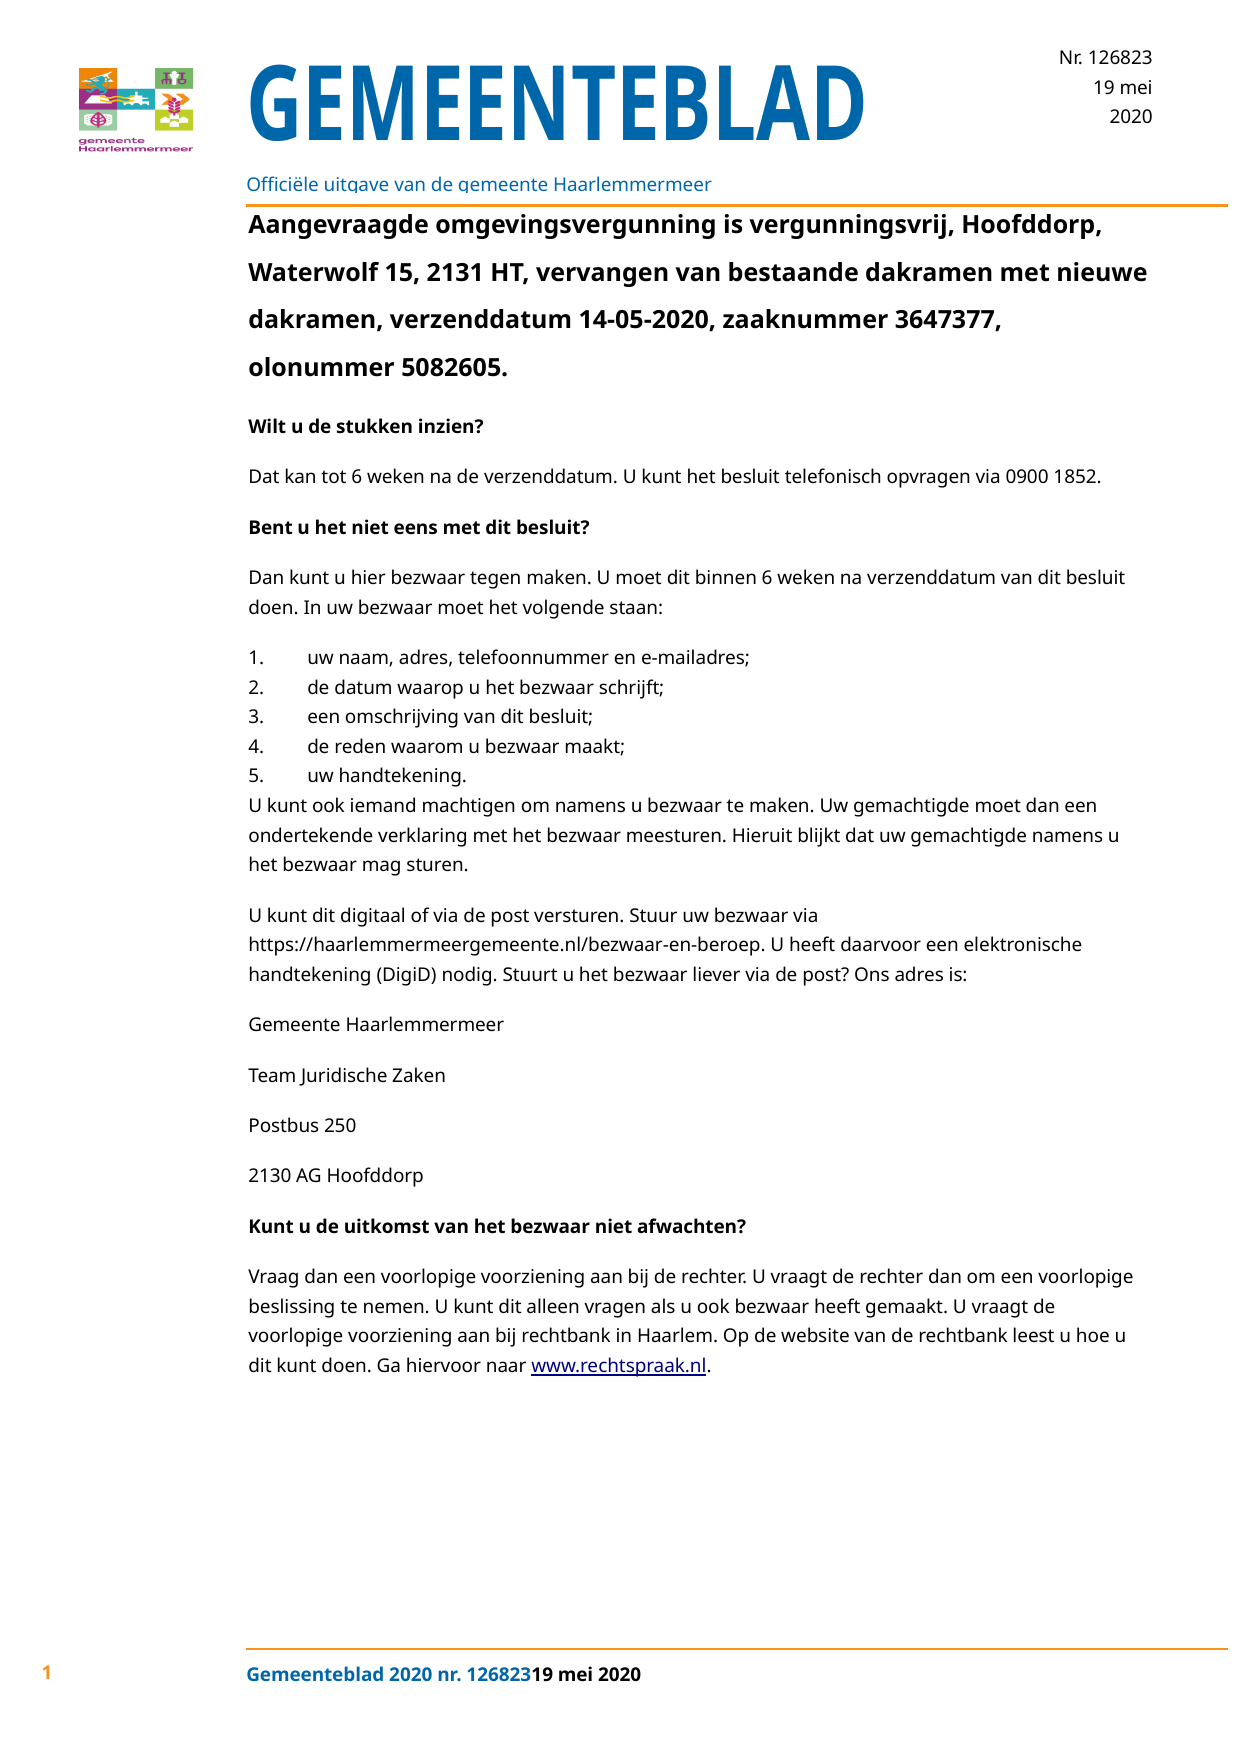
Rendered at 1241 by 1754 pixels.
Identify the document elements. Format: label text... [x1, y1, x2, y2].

text Dan kunt u hier bezwaar tegen maken. U moet dit binnen 6 weken na verzenddatum van dit besluit doen. In uw bezwaar moet het volgende staan: [248, 564, 1152, 620]
text U kunt dit digitaal of via de post versturen. Stuur uw bezwaar via https://haarlemmermeergemeente.nl/bezwaar-en-beroep. U heeft daarvoor een elektronische handtekening (DigiD) nodig. Stuurt u het bezwaar liever via de post? Ons adres is: [248, 902, 1152, 987]
text Aangevraagde omgevingsvergunning is vergunningsvrij, Hoofddorp, Waterwolf 15, 2131 HT, vervangen van bestaande dakramen met nieuwe dakramen, verzenddatum 14-05-2020, zaaknummer 3647377, olonummer 5082605. [248, 207, 1152, 384]
text Postbus 250 [248, 1112, 1152, 1138]
text U kunt ook iemand machtigen om namens u bezwaar te maken. Uw gemachtigde moet dan een ondertekende verklaring met het bezwaar meesturen. Hieruit blijkt dat uw gemachtigde namens u het bezwaar mag sturen. [248, 792, 1152, 877]
list een omschrijving van dit besluit; [248, 703, 1152, 729]
list uw handtekening. [248, 763, 1152, 788]
picture [41, 47, 231, 172]
text Wilt u de stukken inzien? [248, 413, 1152, 439]
text Team Juridische Zaken [248, 1062, 1152, 1088]
text Gemeente Haarlemmermeer [248, 1011, 1152, 1037]
text Kunt u de uitkomst van het bezwaar niet afwachten? [248, 1213, 1152, 1239]
text Bent u het niet eens met dit besluit? [248, 514, 1152, 540]
list de reden waarom u bezwaar maakt; [248, 733, 1152, 759]
list de datum waarop u het bezwaar schrijft; [248, 674, 1152, 700]
text 2130 AG Hoofddorp [248, 1163, 1152, 1188]
text Dat kan tot 6 weken na de verzenddatum. U kunt het besluit telefonisch opvragen via 0900 1852. [248, 463, 1152, 489]
list uw naam, adres, telefoonnummer en e-mailadres; [248, 644, 1152, 670]
text Vraag dan een voorlopige voorziening aan bij de rechter. U vraagt de rechter dan om een voorlopige beslissing te nemen. U kunt dit alleen vragen als u ook bezwaar heeft gemaakt. U vraagt de voorlopige voorziening aan bij rechtbank in Haarlem. Op de website van de rechtbank leest u hoe u dit kunt doen. Ga hiervoor naar www.rechtspraak.nl. [248, 1263, 1152, 1378]
